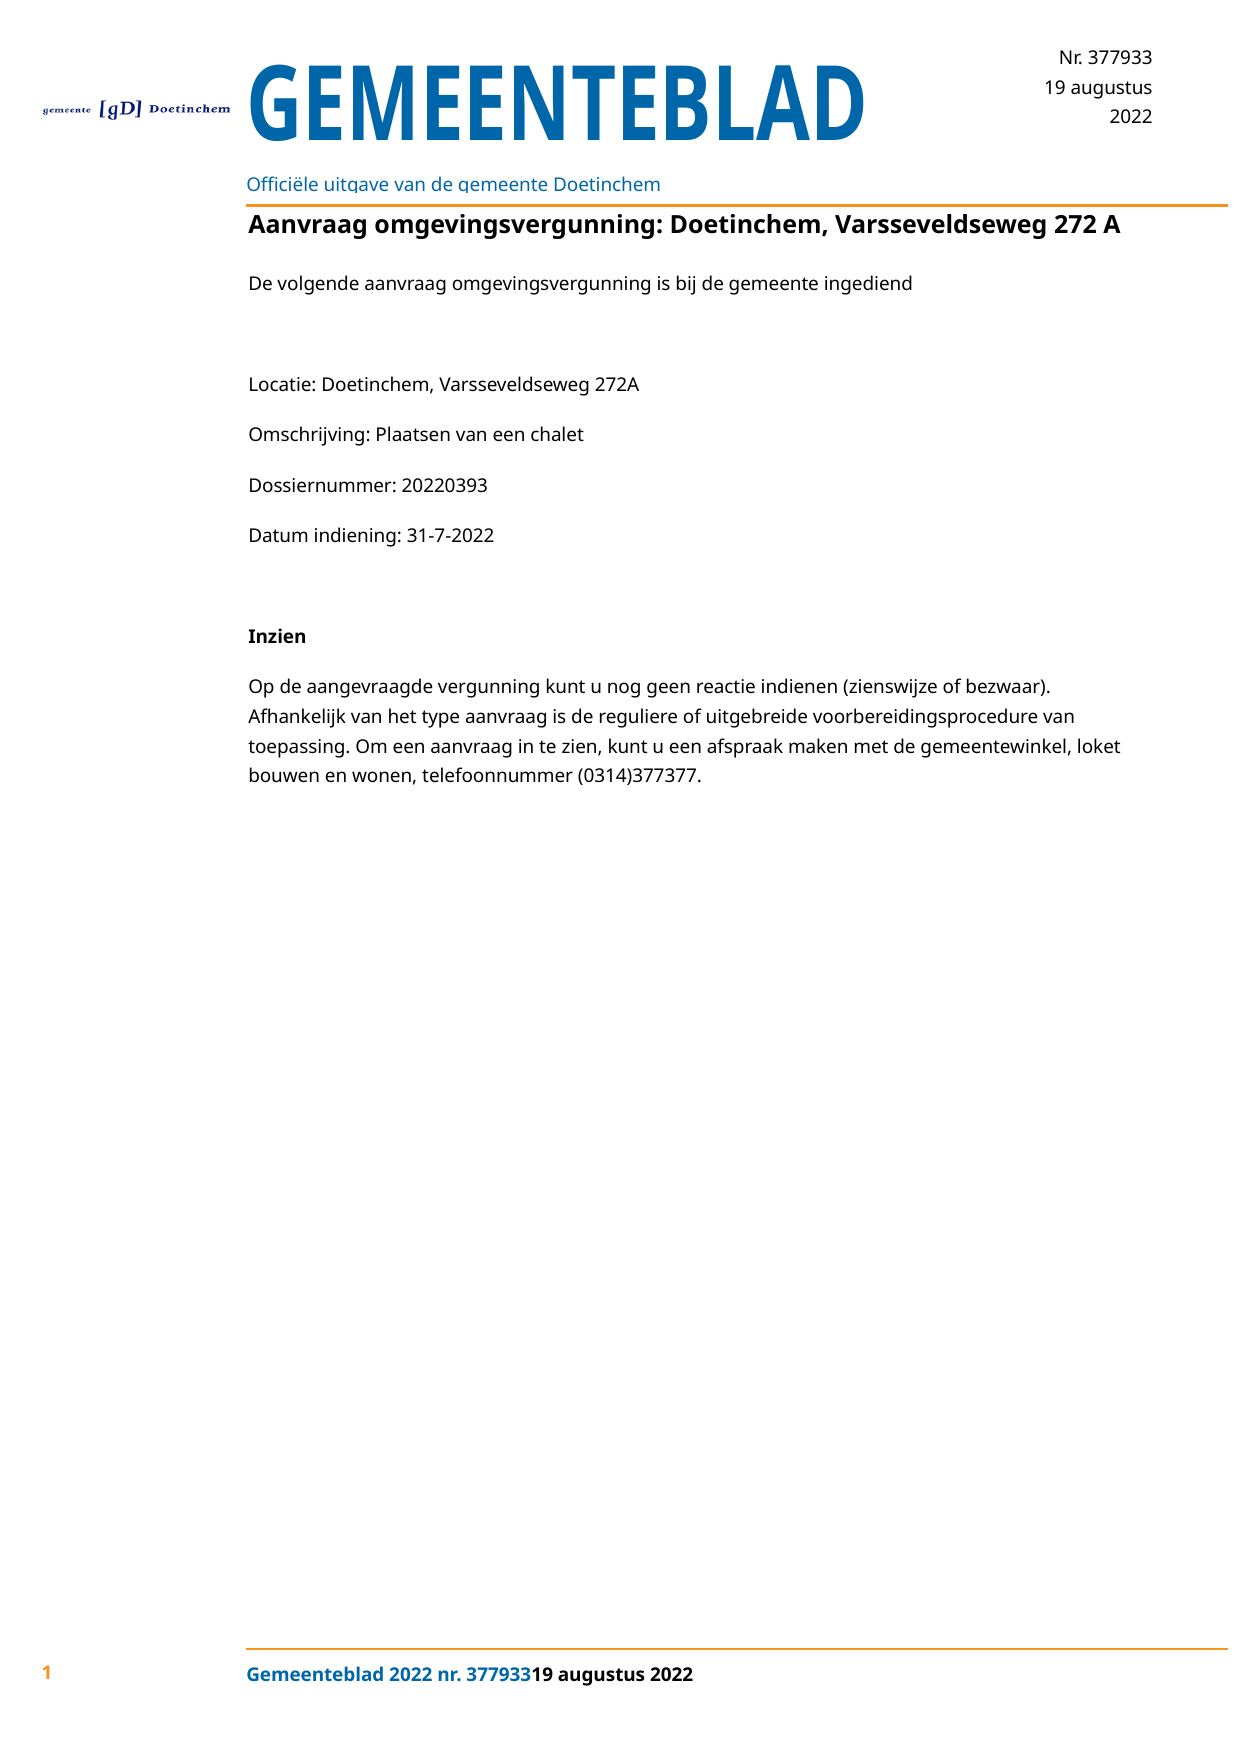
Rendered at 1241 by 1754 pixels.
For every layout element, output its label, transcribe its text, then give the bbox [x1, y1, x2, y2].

text Op de aangevraagde vergunning kunt u nog geen reactie indienen (zienswijze of bezwaar). Afhankelijk van het type aanvraag is de reguliere of uitgebreide voorbereidingsprocedure van toepassing. Om een aanvraag in te zien, kunt u een afspraak maken met de gemeentewinkel, loket bouwen en wonen, telefoonnummer (0314)377377. [248, 674, 1152, 788]
picture [41, 47, 231, 172]
text Locatie: Doetinchem, Varsseveldseweg 272A [248, 371, 1152, 397]
text Aanvraag omgevingsvergunning: Doetinchem, Varsseveldseweg 272 A [248, 207, 1152, 241]
text Dossiernummer: 20220393 [248, 472, 1152, 498]
text Datum indiening: 31-7-2022 [248, 522, 1152, 548]
text De volgende aanvraag omgevingsvergunning is bij de gemeente ingediend [248, 270, 1152, 296]
text Omschrijving: Plaatsen van een chalet [248, 422, 1152, 447]
text Inzien [248, 623, 1152, 649]
